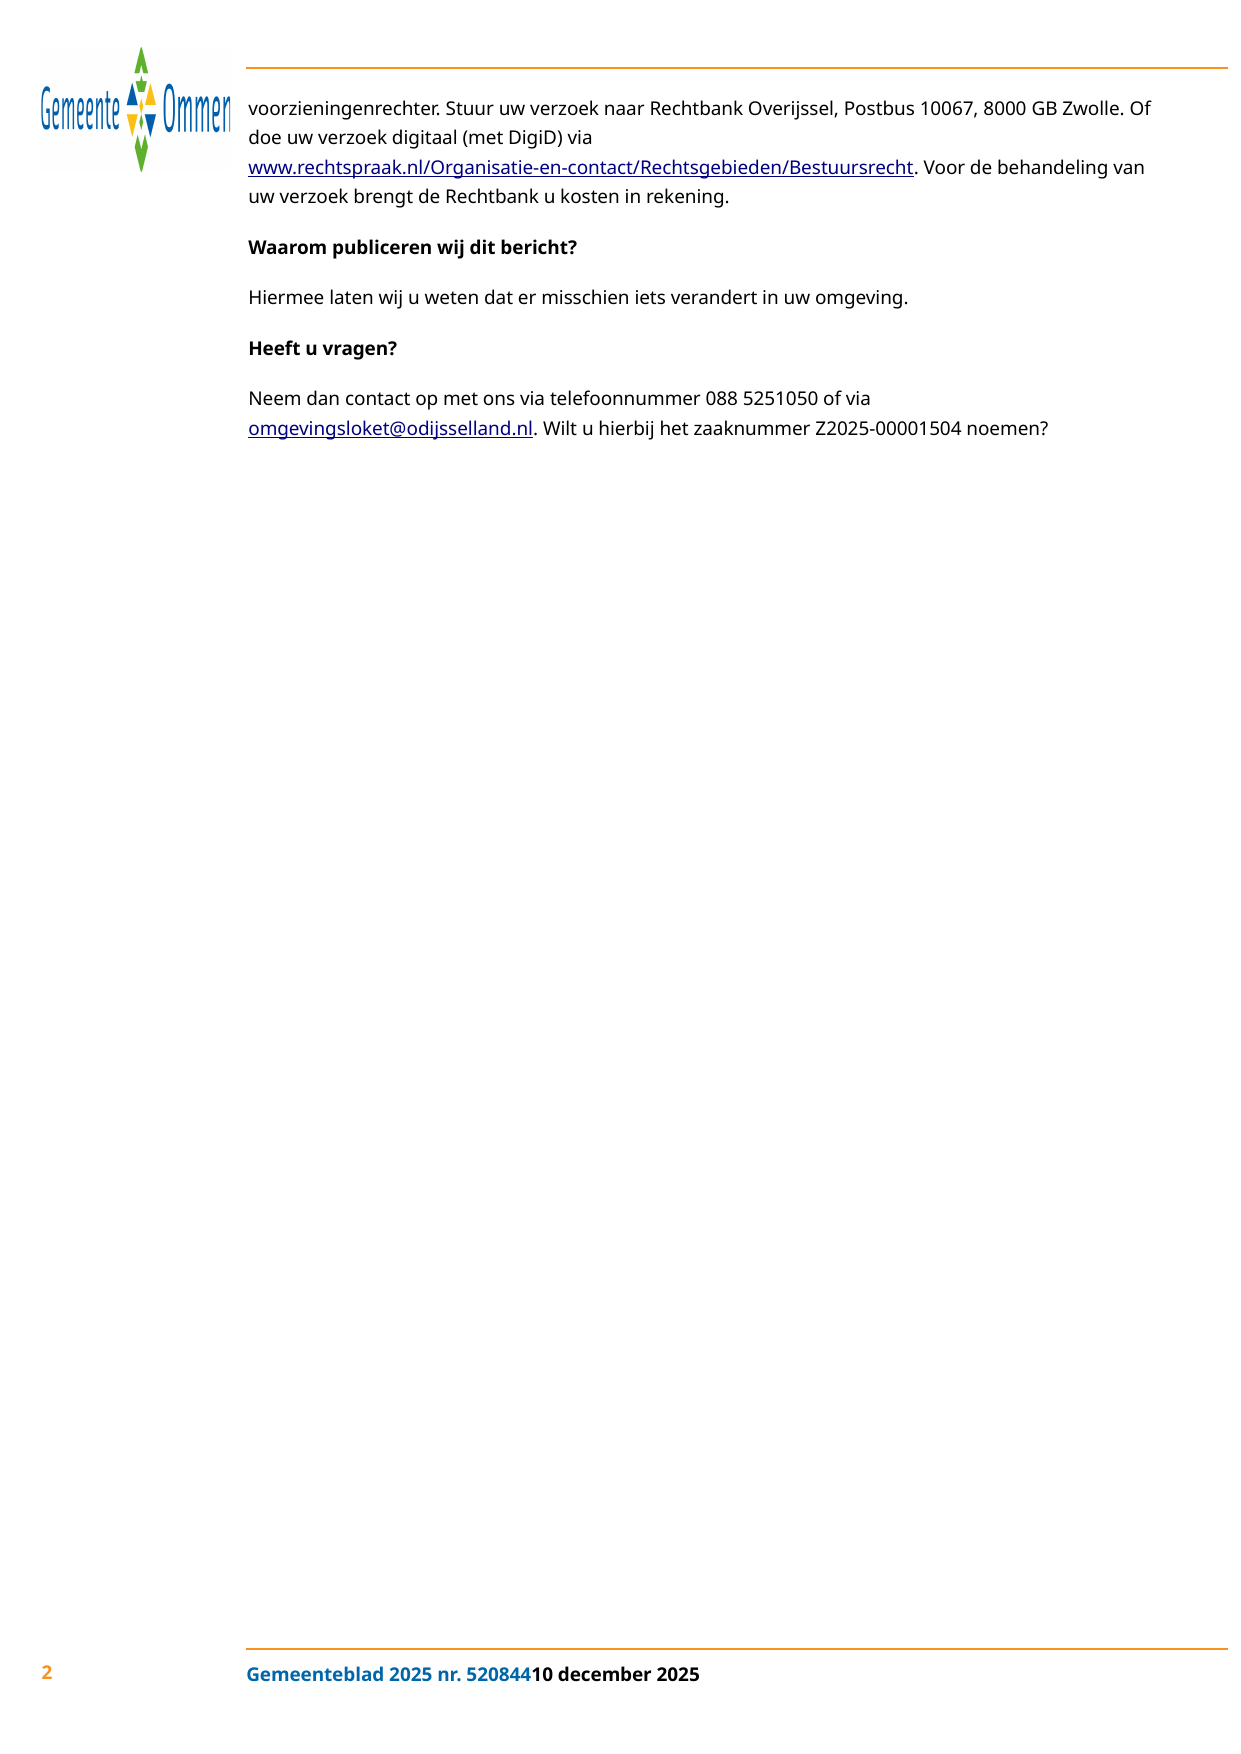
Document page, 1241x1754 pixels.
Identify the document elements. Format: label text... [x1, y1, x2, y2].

text Waarom publiceren wij dit bericht? [248, 234, 1152, 260]
text Neem dan contact op met ons via telefoonnummer 088 5251050 of via omgevingsloket@odijsselland.nl. Wilt u hierbij het zaaknummer Z2025-00001504 noemen? [248, 385, 1152, 441]
text voorzieningenrechter. Stuur uw verzoek naar Rechtbank Overijssel, Postbus 10067, 8000 GB Zwolle. Of doe uw verzoek digitaal (met DigiD) via www.rechtspraak.nl/Organisatie-en-contact/Rechtsgebieden/Bestuursrecht. Voor de behandeling van uw verzoek brengt de Rechtbank u kosten in rekening. [248, 95, 1152, 209]
picture [41, 47, 231, 172]
text Heeft u vragen? [248, 335, 1152, 361]
text Hiermee laten wij u weten dat er misschien iets verandert in uw omgeving. [248, 284, 1152, 310]
